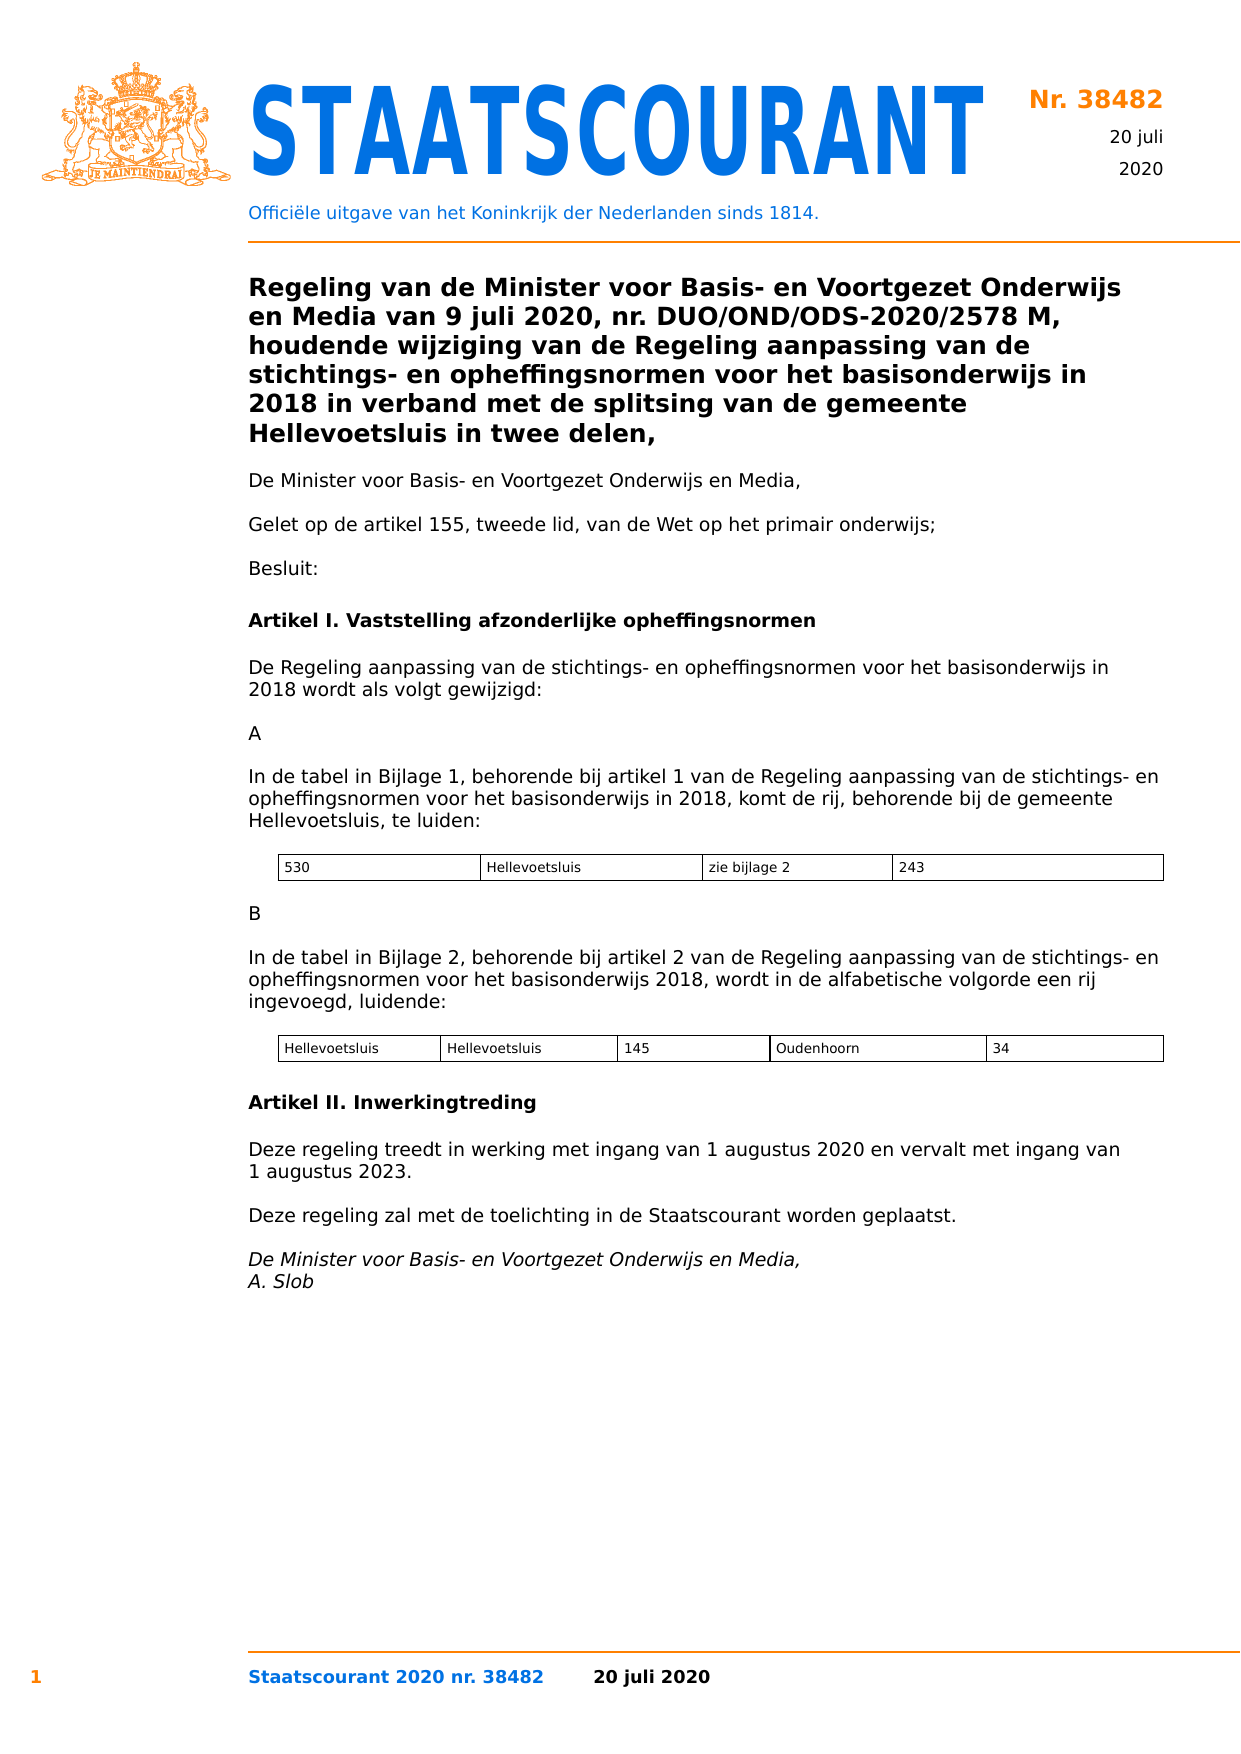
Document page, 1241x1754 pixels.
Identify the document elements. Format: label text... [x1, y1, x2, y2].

table_header 243 [893, 855, 1163, 880]
text Gelet op de artikel 155, tweede lid, van de Wet op het primair onderwijs; [248, 514, 1163, 536]
table_header STAATSCOURANT [248, 62, 998, 203]
table_header Oudenhoorn [771, 1036, 986, 1061]
table_cell 2020 [998, 153, 1240, 203]
table_header Hellevoetsluis [279, 1036, 440, 1061]
text Deze regeling treedt in werking met ingang van 1 augustus 2020 en vervalt met ingang van 1 augustus 2023. [248, 1139, 1163, 1183]
text In de tabel in Bijlage 1, behorende bij artikel 1 van de Regeling aanpassing van de stichtings- en opheffingsnormen voor het basisonderwijs in 2018, komt de rij, behorende bij de gemeente Hellevoetsluis, te luiden: [248, 766, 1163, 832]
text In de tabel in Bijlage 2, behorende bij artikel 2 van de Regeling aanpassing van de stichtings- en opheffingsnormen voor het basisonderwijs 2018, wordt in de alfabetische volgorde een rij ingevoegd, luidende: [248, 947, 1163, 1013]
text B [248, 903, 1163, 925]
text A [248, 722, 1163, 744]
table_header 530 [279, 855, 480, 880]
subtitle Artikel II. Inwerkingtreding [248, 1092, 1163, 1114]
text De Minister voor Basis- en Voortgezet Onderwijs en Media, [248, 470, 1163, 492]
picture [41, 62, 231, 186]
table_cell Officiële uitgave van het Koninkrijk der Nederlanden sinds 1814. [248, 203, 1240, 241]
subtitle Artikel I. Vaststelling afzonderlijke opheffingsnormen [248, 609, 1163, 632]
table_header 34 [987, 1036, 1163, 1061]
table_header zie bijlage 2 [703, 855, 892, 880]
subtitle Regeling van de Minister voor Basis- en Voortgezet Onderwijs en Media van 9 juli 2020, nr. DUO/OND/ODS-2020/2578 M, houdende wijziging van de Regeling aanpassing van de stichtings- en opheffingsnormen voor het basisonderwijs in 2018 in verband met de splitsing van de gemeente Hellevoetsluis in twee delen, [248, 273, 1163, 448]
table_cell 20 juli [998, 121, 1240, 153]
table_header [25, 62, 248, 241]
table_header Hellevoetsluis [481, 855, 702, 880]
table_header Nr. 38482 [998, 62, 1240, 121]
text De Regeling aanpassing van de stichtings- en opheffingsnormen voor het basisonderwijs in 2018 wordt als volgt gewijzigd: [248, 657, 1163, 701]
text Deze regeling zal met de toelichting in de Staatscourant worden geplaatst. [248, 1205, 1163, 1227]
table_header Hellevoetsluis [441, 1036, 617, 1061]
text De Minister voor Basis- en Voortgezet Onderwijs en Media, A. Slob [248, 1249, 1163, 1293]
table_header 145 [618, 1036, 769, 1061]
text Besluit: [248, 558, 1163, 579]
